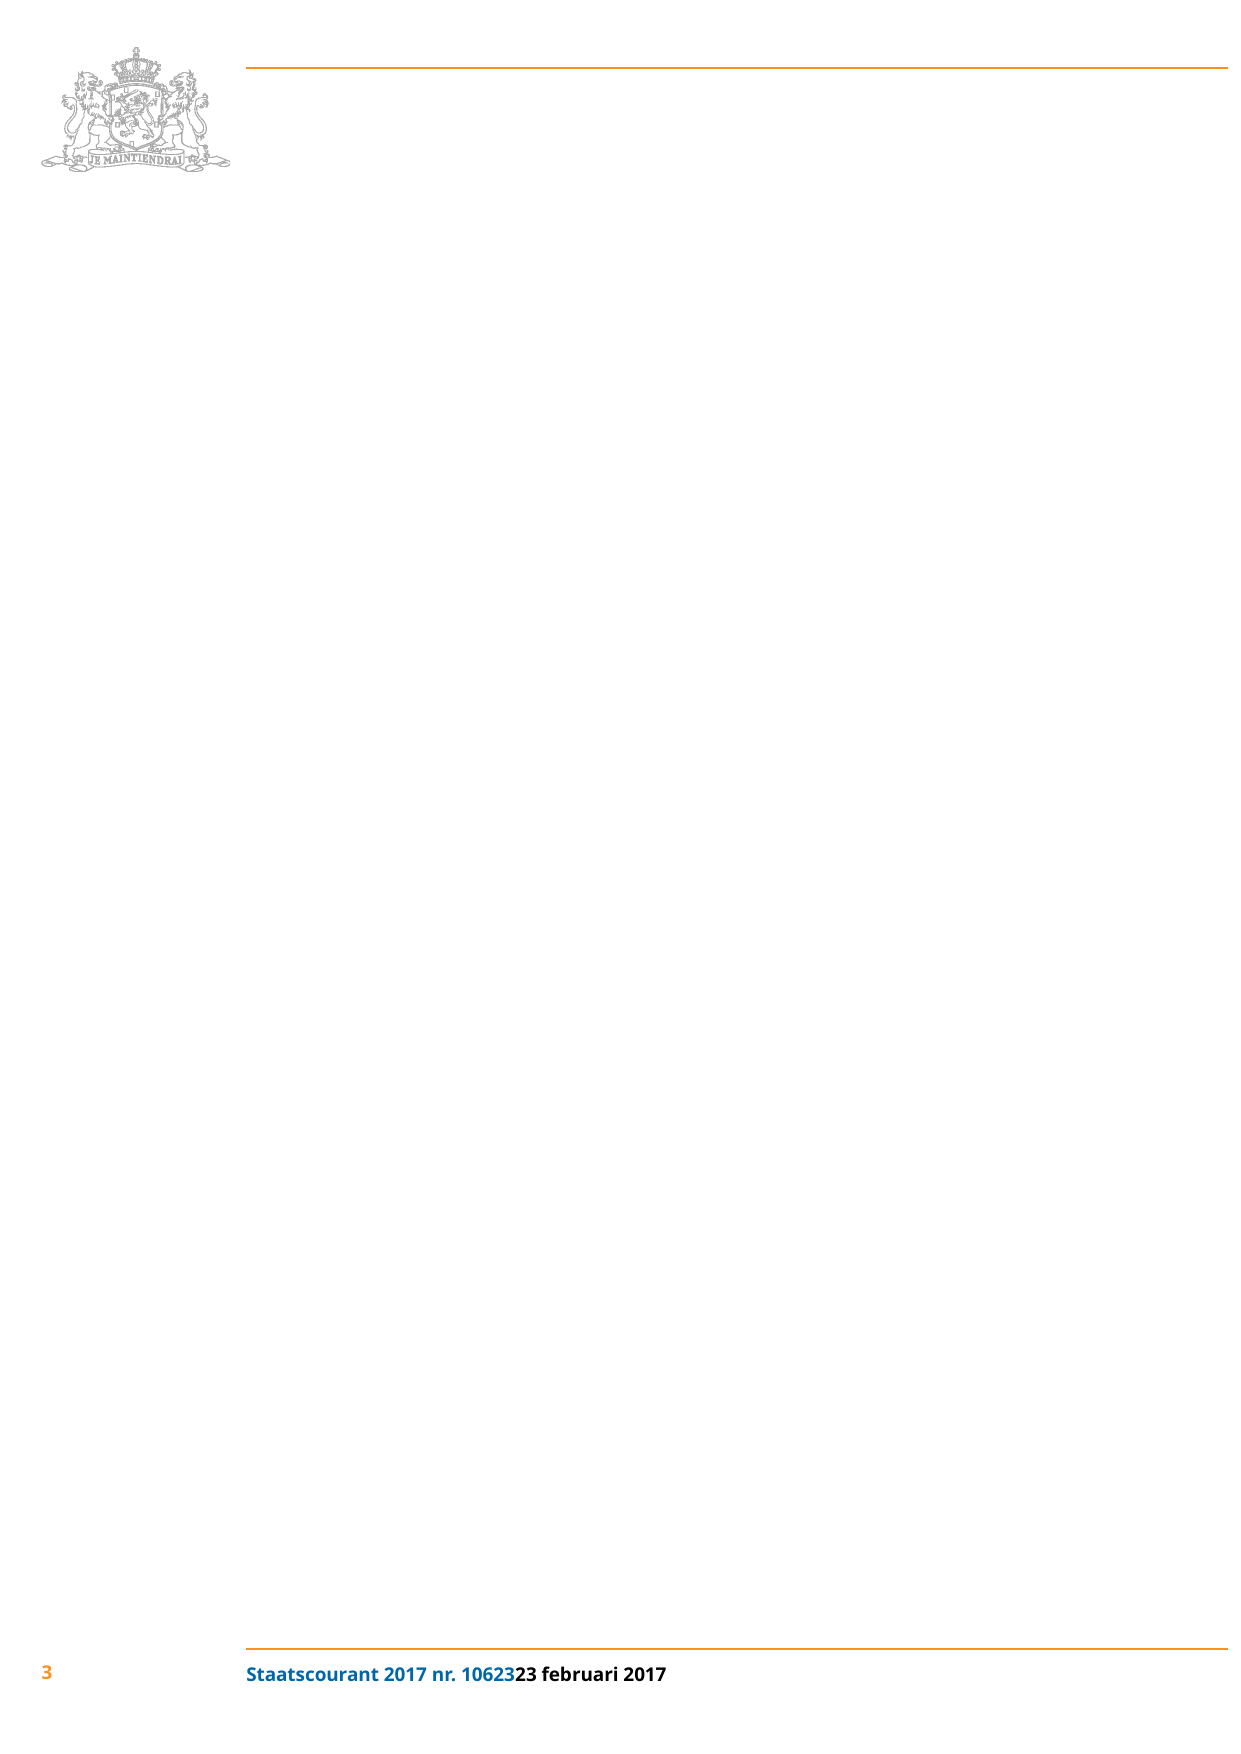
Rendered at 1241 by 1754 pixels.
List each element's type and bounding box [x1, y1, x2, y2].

picture [41, 47, 231, 172]
